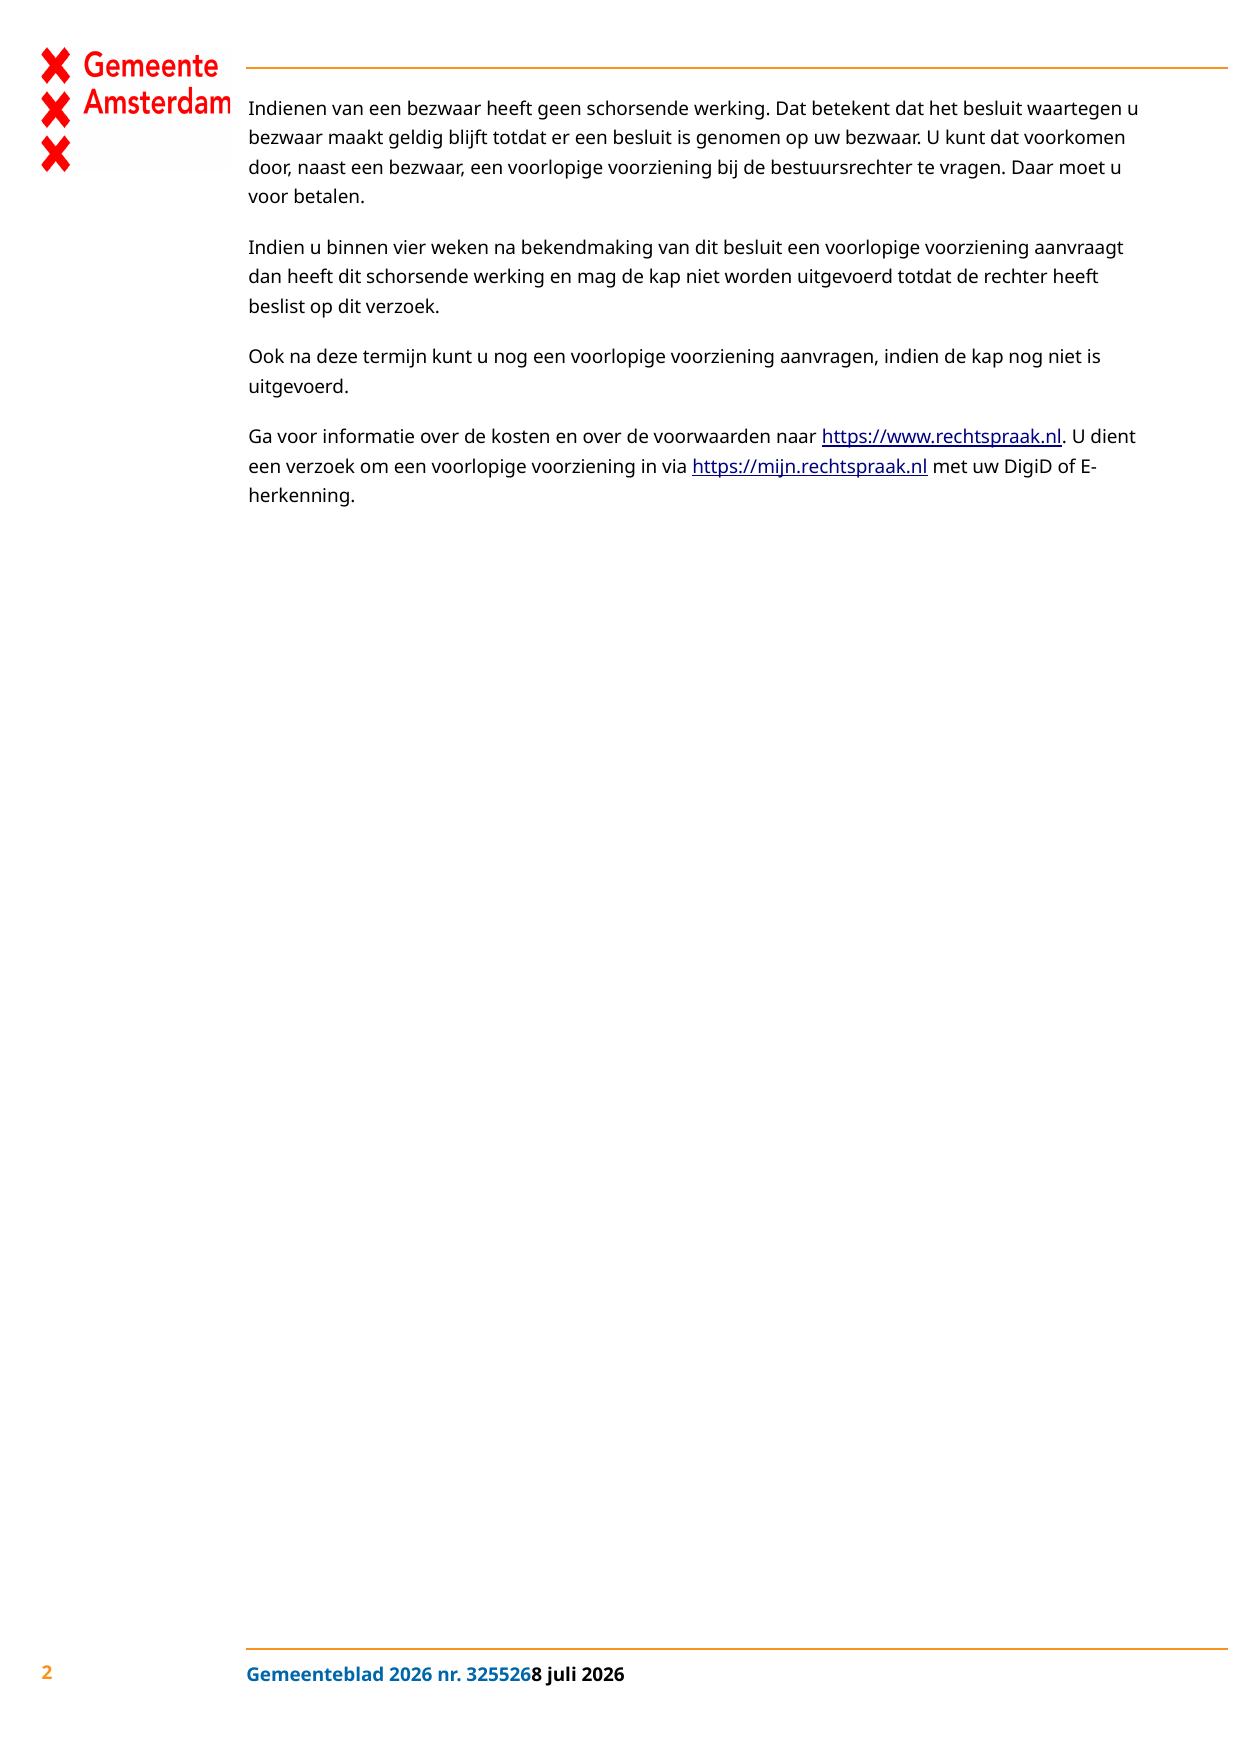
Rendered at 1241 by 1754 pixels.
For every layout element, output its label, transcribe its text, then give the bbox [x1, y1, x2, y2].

text Ook na deze termijn kunt u nog een voorlopige voorziening aanvragen, indien de kap nog niet is uitgevoerd. [248, 343, 1152, 399]
text Indienen van een bezwaar heeft geen schorsende werking. Dat betekent dat het besluit waartegen u bezwaar maakt geldig blijft totdat er een besluit is genomen op uw bezwaar. U kunt dat voorkomen door, naast een bezwaar, een voorlopige voorziening bij de bestuursrechter te vragen. Daar moet u voor betalen. [248, 95, 1152, 209]
picture [41, 47, 231, 172]
text Indien u binnen vier weken na bekendmaking van dit besluit een voorlopige voorziening aanvraagt dan heeft dit schorsende werking en mag de kap niet worden uitgevoerd totdat de rechter heeft beslist op dit verzoek. [248, 234, 1152, 319]
text Ga voor informatie over de kosten en over de voorwaarden naar https://www.rechtspraak.nl. U dient een verzoek om een voorlopige voorziening in via https://mijn.rechtspraak.nl met uw DigiD of E-herkenning. [248, 423, 1152, 508]
